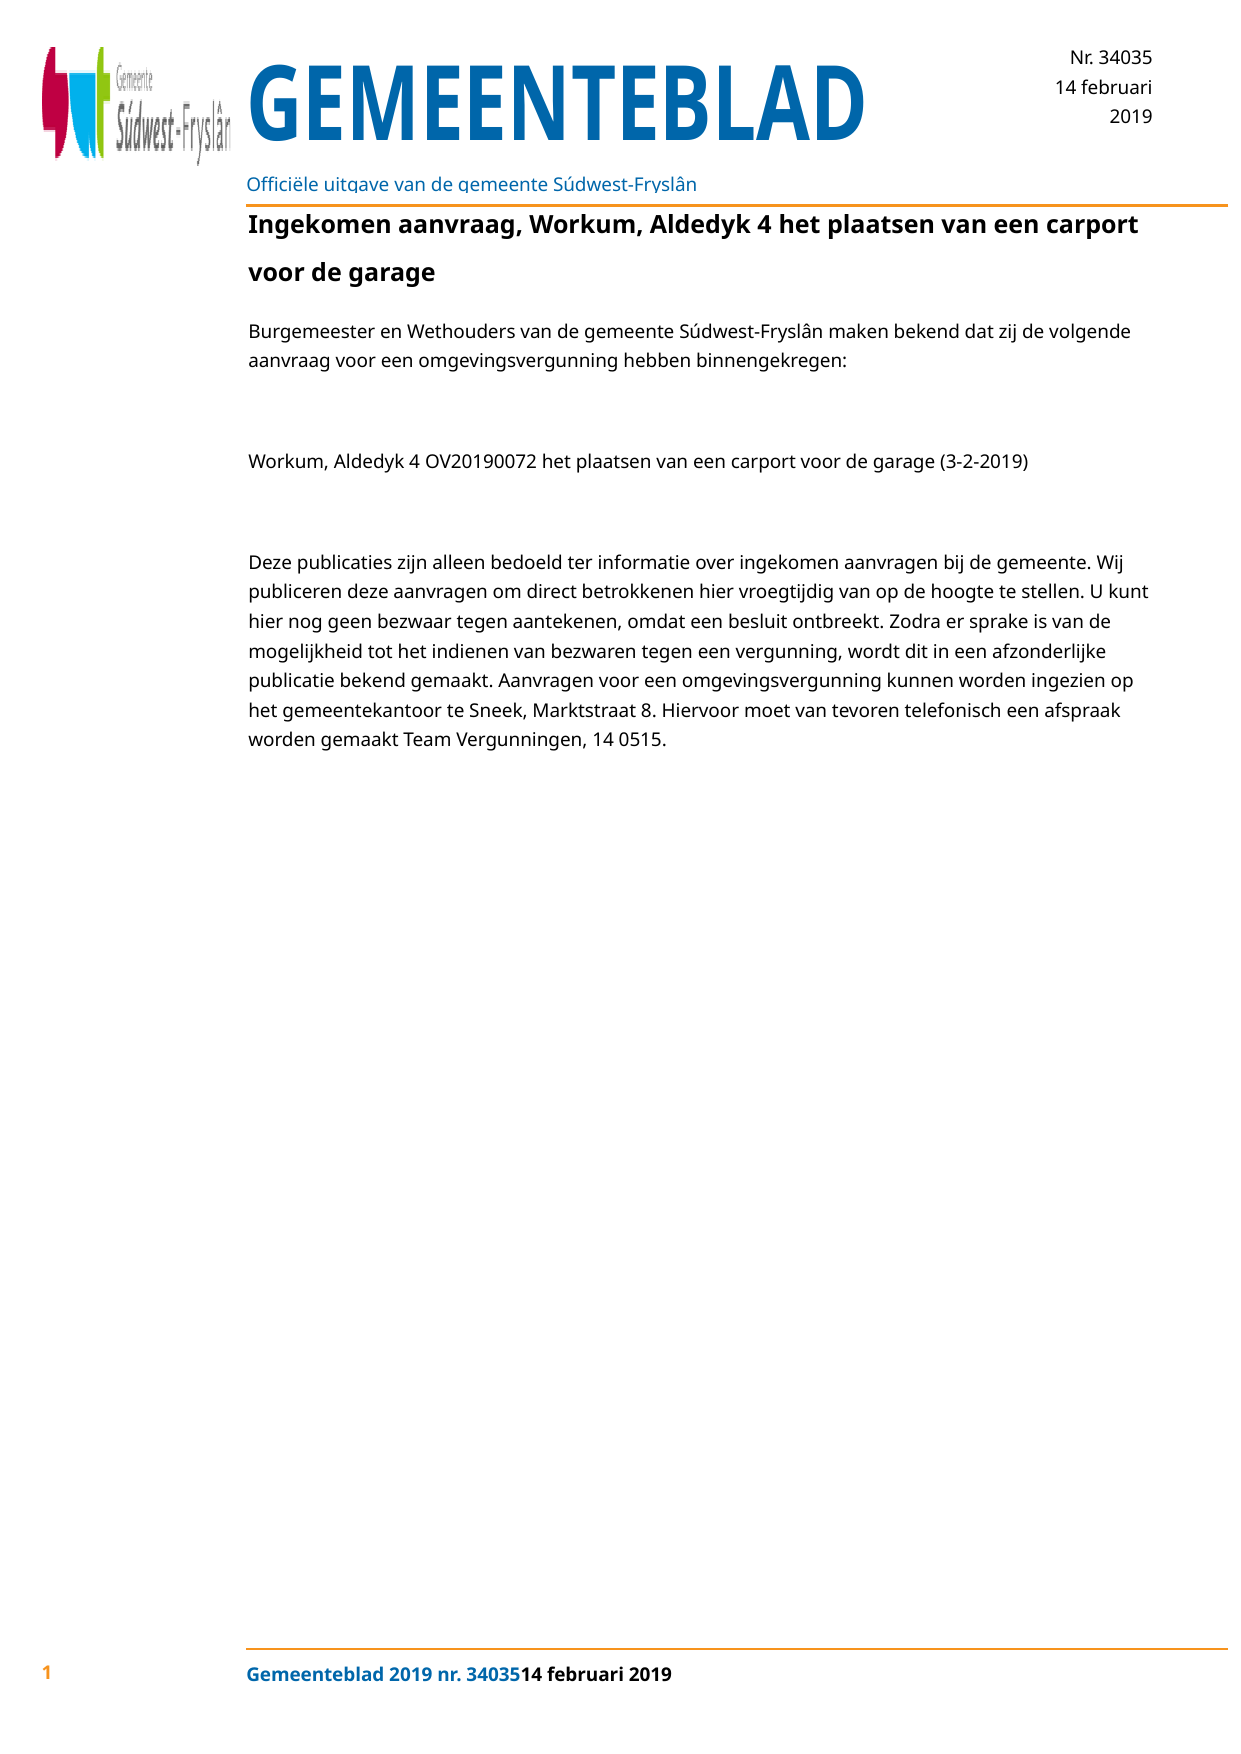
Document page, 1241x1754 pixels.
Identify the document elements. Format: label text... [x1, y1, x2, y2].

text Ingekomen aanvraag, Workum, Aldedyk 4 het plaatsen van een carport voor de garage [248, 207, 1152, 288]
text Workum, Aldedyk 4 OV20190072 het plaatsen van een carport voor de garage (3-2-2019) [248, 448, 1152, 474]
picture [41, 47, 231, 172]
text Deze publicaties zijn alleen bedoeld ter informatie over ingekomen aanvragen bij de gemeente. Wij publiceren deze aanvragen om direct betrokkenen hier vroegtijdig van op de hoogte te stellen. U kunt hier nog geen bezwaar tegen aantekenen, omdat een besluit ontbreekt. Zodra er sprake is van de mogelijkheid tot het indienen van bezwaren tegen een vergunning, wordt dit in een afzonderlijke publicatie bekend gemaakt. Aanvragen voor een omgevingsvergunning kunnen worden ingezien op het gemeentekantoor te Sneek, Marktstraat 8. Hiervoor moet van tevoren telefonisch een afspraak worden gemaakt Team Vergunningen, 14 0515. [248, 549, 1152, 752]
text Burgemeester en Wethouders van de gemeente Súdwest-Fryslân maken bekend dat zij de volgende aanvraag voor een omgevingsvergunning hebben binnengekregen: [248, 318, 1152, 373]
